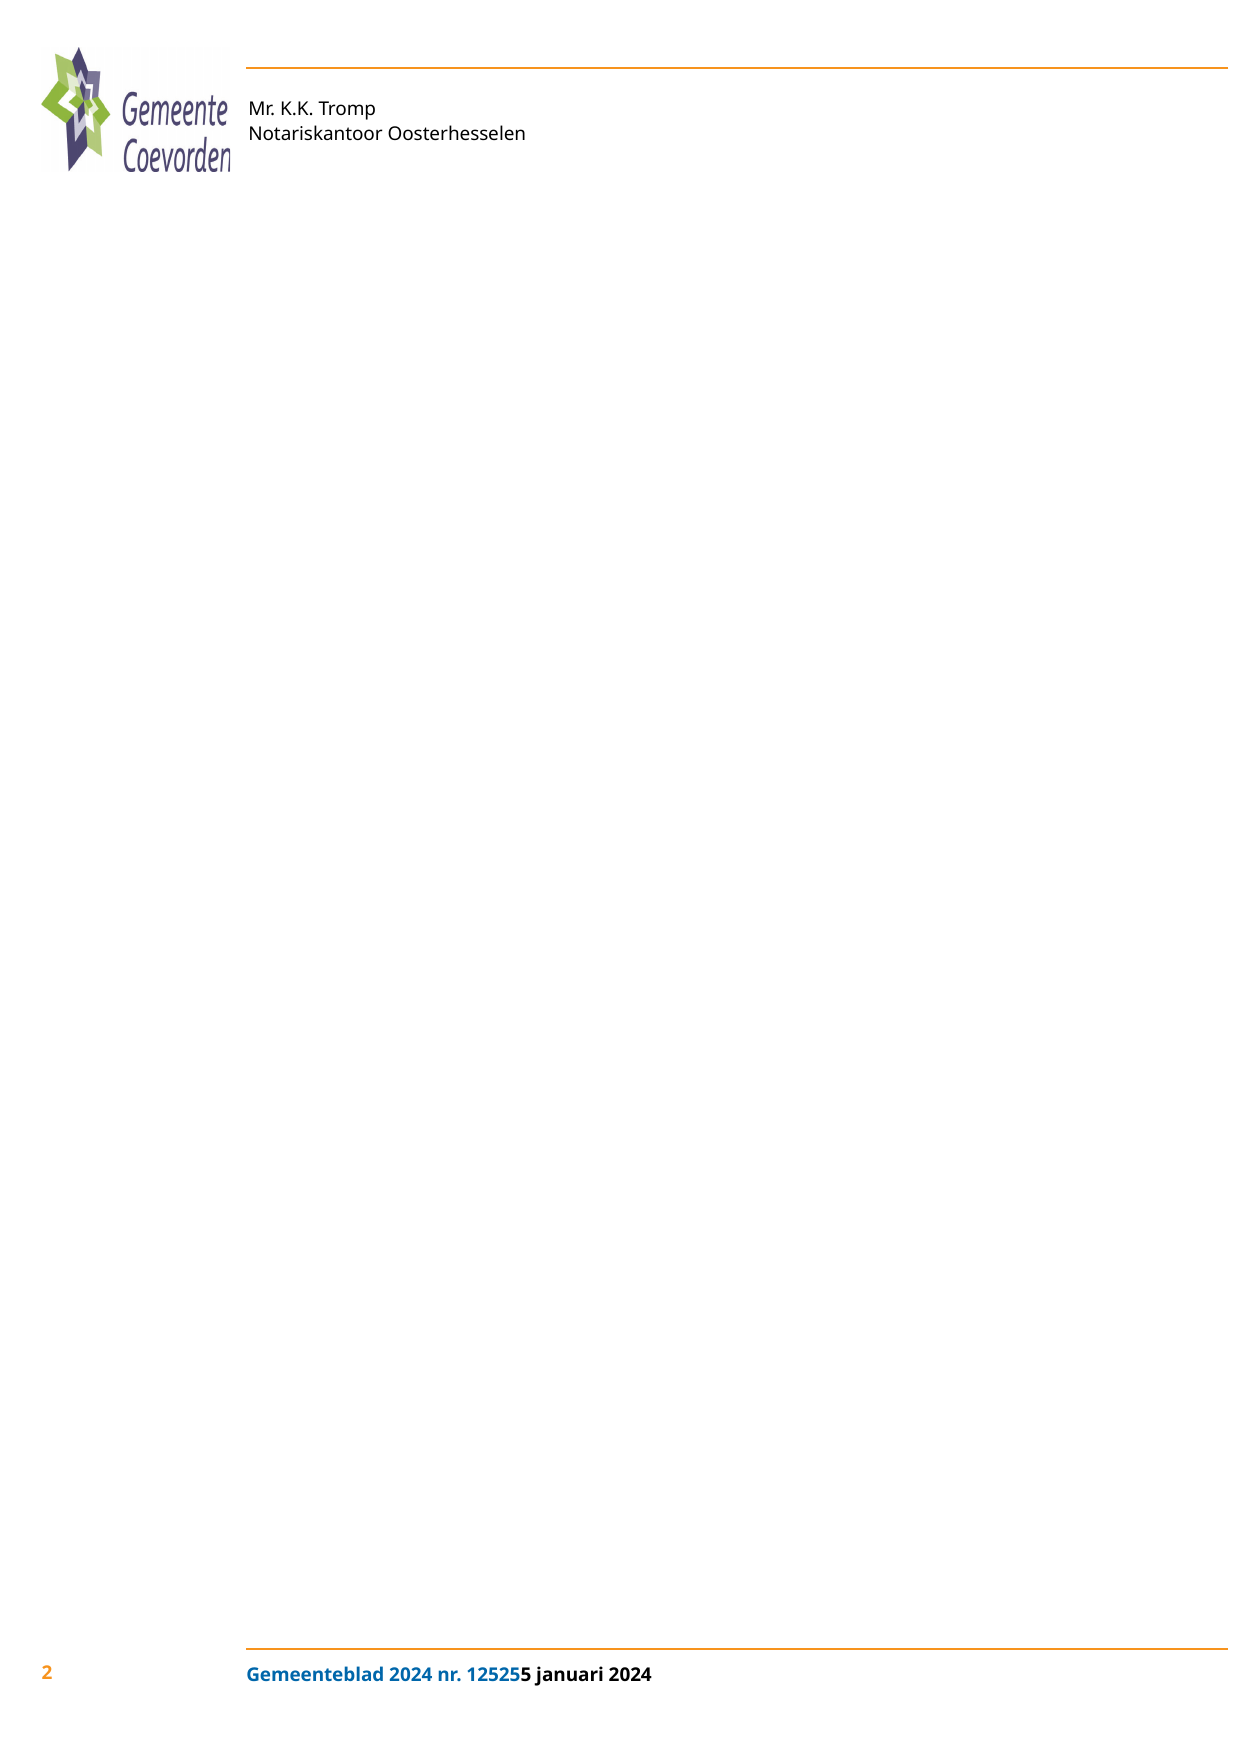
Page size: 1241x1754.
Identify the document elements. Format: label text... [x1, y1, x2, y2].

text Notariskantoor Oosterhesselen [248, 121, 1152, 146]
text Mr. K.K. Tromp [248, 95, 1152, 121]
picture [41, 47, 231, 172]
